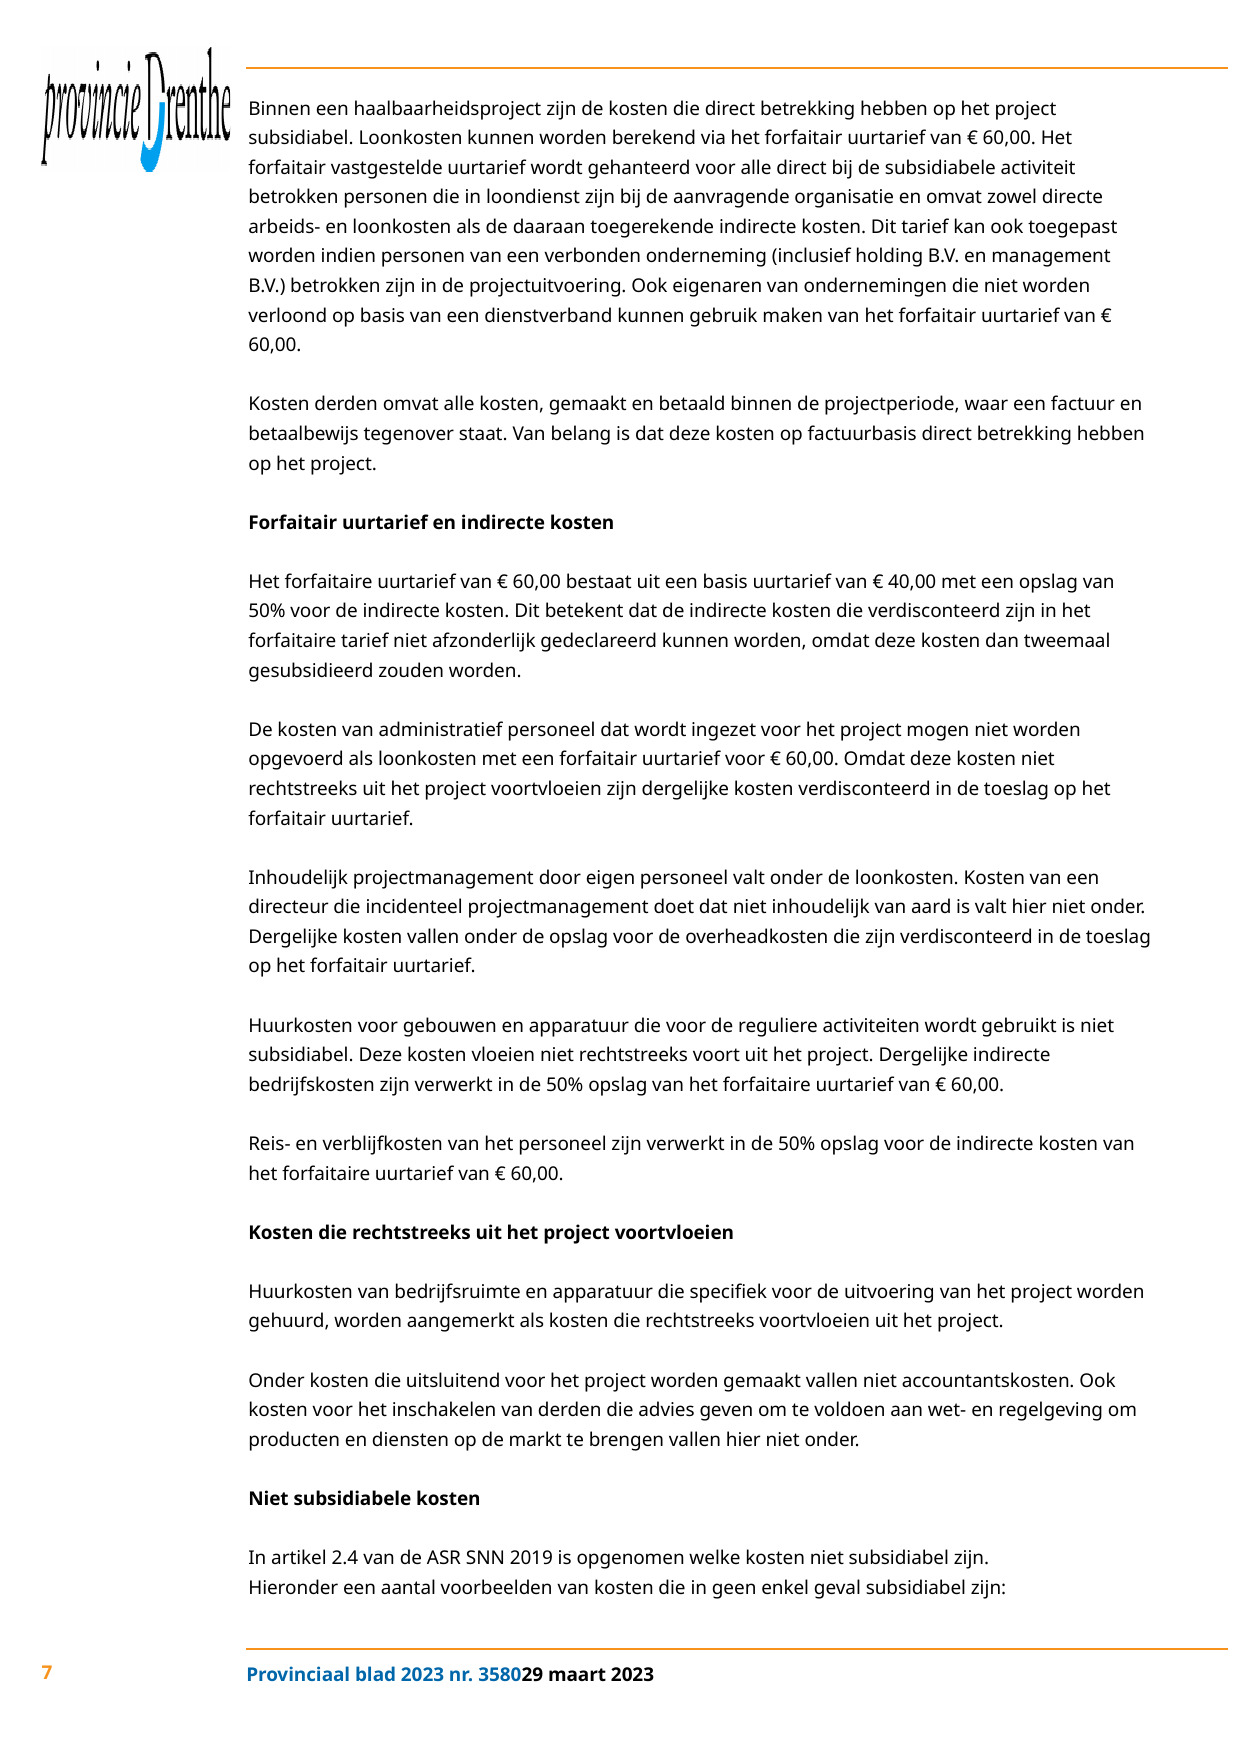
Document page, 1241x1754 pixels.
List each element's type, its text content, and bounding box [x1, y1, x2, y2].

text Reis- en verblijfkosten van het personeel zijn verwerkt in de 50% opslag voor de indirecte kosten van het forfaitaire uurtarief van € 60,00. [248, 1130, 1152, 1186]
text Forfaitair uurtarief en indirecte kosten [248, 509, 1152, 535]
text Kosten derden omvat alle kosten, gemaakt en betaald binnen de projectperiode, waar een factuur en betaalbewijs tegenover staat. Van belang is dat deze kosten op factuurbasis direct betrekking hebben op het project. [248, 391, 1152, 476]
picture [41, 47, 231, 172]
text Huurkosten voor gebouwen en apparatuur die voor de reguliere activiteiten wordt gebruikt is niet subsidiabel. Deze kosten vloeien niet rechtstreeks voort uit het project. Dergelijke indirecte bedrijfskosten zijn verwerkt in de 50% opslag van het forfaitaire uurtarief van € 60,00. [248, 1012, 1152, 1097]
text Onder kosten die uitsluitend voor het project worden gemaakt vallen niet accountantskosten. Ook kosten voor het inschakelen van derden die advies geven om te voldoen aan wet- en regelgeving om producten en diensten op de markt te brengen vallen hier niet onder. [248, 1367, 1152, 1452]
text Huurkosten van bedrijfsruimte en apparatuur die specifiek voor de uitvoering van het project worden gehuurd, worden aangemerkt als kosten die rechtstreeks voortvloeien uit het project. [248, 1278, 1152, 1333]
text De kosten van administratief personeel dat wordt ingezet voor het project mogen niet worden opgevoerd als loonkosten met een forfaitair uurtarief voor € 60,00. Omdat deze kosten niet rechtstreeks uit het project voortvloeien zijn dergelijke kosten verdisconteerd in de toeslag op het forfaitair uurtarief. [248, 716, 1152, 831]
text Inhoudelijk projectmanagement door eigen personeel valt onder de loonkosten. Kosten van een directeur die incidenteel projectmanagement doet dat niet inhoudelijk van aard is valt hier niet onder. Dergelijke kosten vallen onder de opslag voor de overheadkosten die zijn verdisconteerd in de toeslag op het forfaitair uurtarief. [248, 864, 1152, 978]
text In artikel 2.4 van de ASR SNN 2019 is opgenomen welke kosten niet subsidiabel zijn. [248, 1544, 1152, 1570]
text Kosten die rechtstreeks uit het project voortvloeien [248, 1219, 1152, 1245]
text Hieronder een aantal voorbeelden van kosten die in geen enkel geval subsidiabel zijn: [248, 1574, 1152, 1600]
text Niet subsidiabele kosten [248, 1485, 1152, 1511]
text Binnen een haalbaarheidsproject zijn de kosten die direct betrekking hebben op het project subsidiabel. Loonkosten kunnen worden berekend via het forfaitair uurtarief van € 60,00. Het forfaitair vastgestelde uurtarief wordt gehanteerd voor alle direct bij de subsidiabele activiteit betrokken personen die in loondienst zijn bij de aanvragende organisatie en omvat zowel directe arbeids- en loonkosten als de daaraan toegerekende indirecte kosten. Dit tarief kan ook toegepast worden indien personen van een verbonden onderneming (inclusief holding B.V. en management B.V.) betrokken zijn in de projectuitvoering. Ook eigenaren van ondernemingen die niet worden verloond op basis van een dienstverband kunnen gebruik maken van het forfaitair uurtarief van € 60,00. [248, 95, 1152, 357]
text Het forfaitaire uurtarief van € 60,00 bestaat uit een basis uurtarief van € 40,00 met een opslag van 50% voor de indirecte kosten. Dit betekent dat de indirecte kosten die verdisconteerd zijn in het forfaitaire tarief niet afzonderlijk gedeclareerd kunnen worden, omdat deze kosten dan tweemaal gesubsidieerd zouden worden. [248, 568, 1152, 683]
